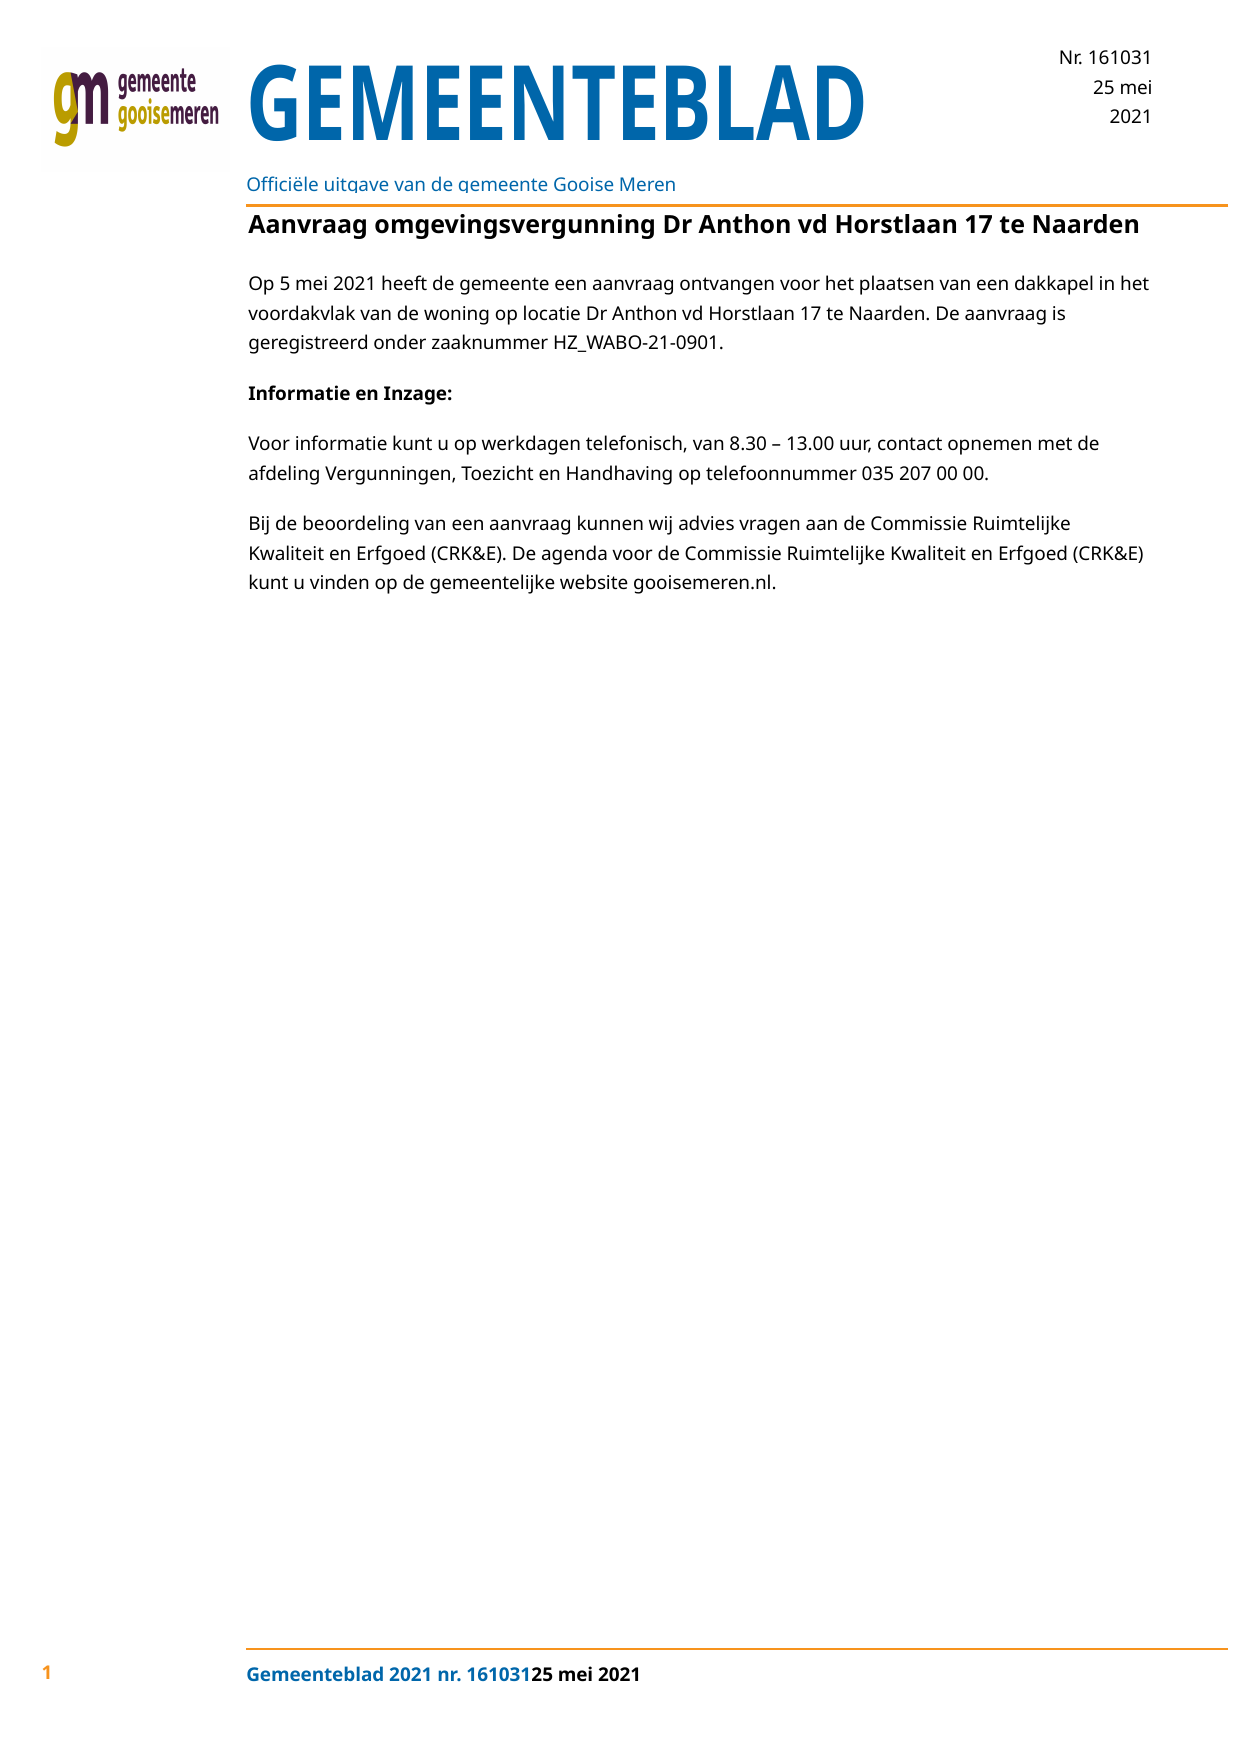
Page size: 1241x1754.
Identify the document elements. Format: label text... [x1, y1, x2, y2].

picture [41, 47, 231, 172]
text Bij de beoordeling van een aanvraag kunnen wij advies vragen aan de Commissie Ruimtelijke Kwaliteit en Erfgoed (CRK&E). De agenda voor de Commissie Ruimtelijke Kwaliteit en Erfgoed (CRK&E) kunt u vinden op de gemeentelijke website gooisemeren.nl. [248, 510, 1152, 595]
text Informatie en Inzage: [248, 380, 1152, 406]
text Op 5 mei 2021 heeft de gemeente een aanvraag ontvangen voor het plaatsen van een dakkapel in het voordakvlak van de woning op locatie Dr Anthon vd Horstlaan 17 te Naarden. De aanvraag is geregistreerd onder zaaknummer HZ_WABO-21-0901. [248, 270, 1152, 355]
text Voor informatie kunt u op werkdagen telefonisch, van 8.30 – 13.00 uur, contact opnemen met de afdeling Vergunningen, Toezicht en Handhaving op telefoonnummer 035 207 00 00. [248, 430, 1152, 486]
text Aanvraag omgevingsvergunning Dr Anthon vd Horstlaan 17 te Naarden [248, 207, 1152, 241]
